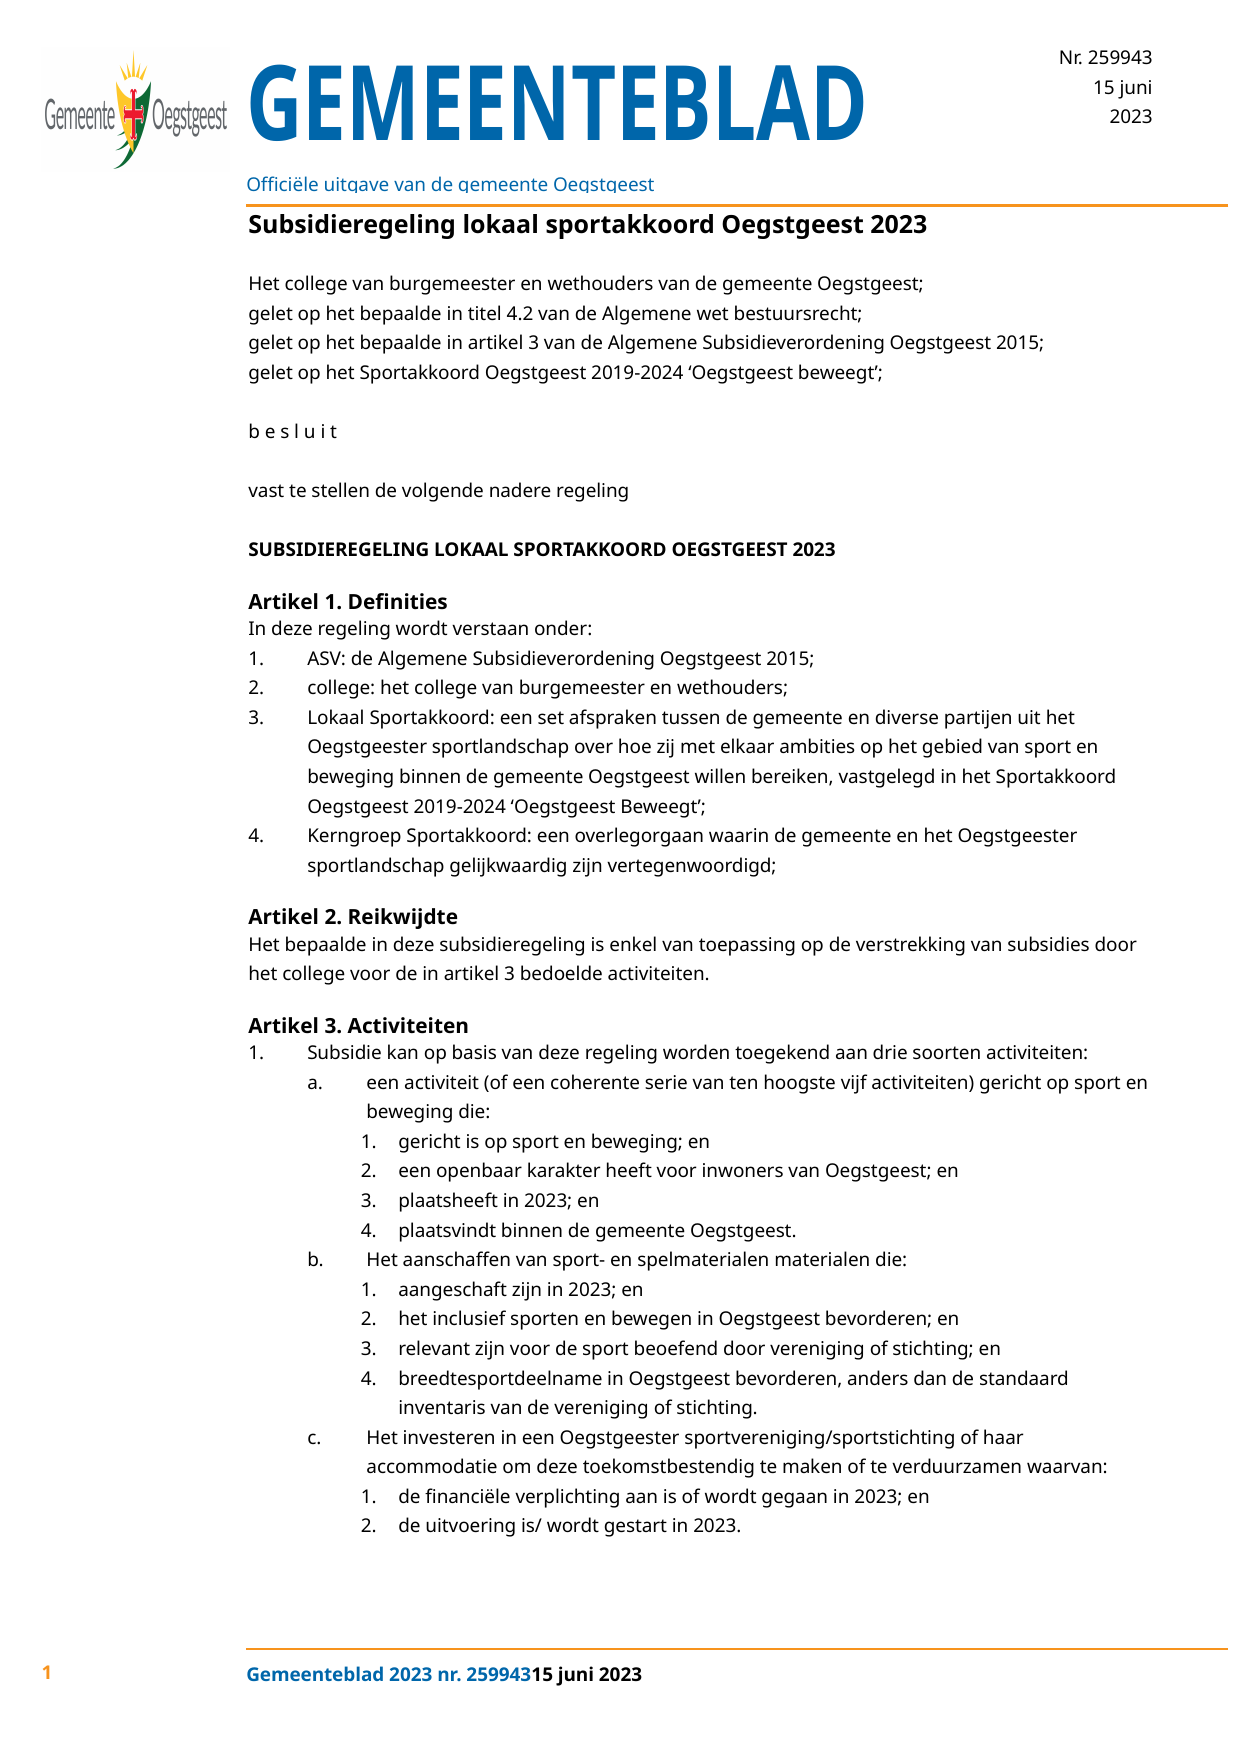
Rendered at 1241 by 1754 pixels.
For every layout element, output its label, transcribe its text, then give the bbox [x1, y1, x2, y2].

text Artikel 1. Definities [248, 587, 1152, 615]
text vast te stellen de volgende nadere regeling [248, 477, 1152, 503]
list aangeschaft zijn in 2023; en [361, 1276, 1152, 1302]
list plaatsheeft in 2023; en [361, 1187, 1152, 1213]
text Artikel 3. Activiteiten [248, 1011, 1152, 1039]
text Het college van burgemeester en wethouders van de gemeente Oegstgeest; [248, 270, 1152, 296]
text Het bepaalde in deze subsidieregeling is enkel van toepassing op de verstrekking van subsidies door het college voor de in artikel 3 bedoelde activiteiten. [248, 931, 1152, 986]
text gelet op het bepaalde in artikel 3 van de Algemene Subsidieverordening Oegstgeest 2015; [248, 329, 1152, 355]
list Lokaal Sportakkoord: een set afspraken tussen de gemeente en diverse partijen uit het Oegstgeester sportlandschap over hoe zij met elkaar ambities op het gebied van sport en beweging binnen de gemeente Oegstgeest willen bereiken, vastgelegd in het Sportakkoord Oegstgeest 2019-2024 ‘Oegstgeest Beweegt’; [248, 704, 1152, 819]
text Subsidieregeling lokaal sportakkoord Oegstgeest 2023 [248, 207, 1152, 241]
text gelet op het bepaalde in titel 4.2 van de Algemene wet bestuursrecht; [248, 300, 1152, 326]
text b e s l u i t [248, 418, 1152, 444]
list breedtesportdeelname in Oegstgeest bevorderen, anders dan de standaard inventaris van de vereniging of stichting. [361, 1365, 1152, 1420]
list de financiële verplichting aan is of wordt gegaan in 2023; en [361, 1483, 1152, 1509]
list de uitvoering is/ wordt gestart in 2023. [361, 1513, 1152, 1538]
list plaatsvindt binnen de gemeente Oegstgeest. [361, 1217, 1152, 1243]
list college: het college van burgemeester en wethouders; [248, 674, 1152, 700]
text SUBSIDIEREGELING LOKAAL SPORTAKKOORD OEGSTGEEST 2023 [248, 537, 1152, 562]
list Het aanschaffen van sport- en spelmaterialen materialen die: [307, 1246, 1152, 1272]
list Het investeren in een Oegstgeester sportvereniging/sportstichting of haar accommodatie om deze toekomstbestendig te maken of te verduurzamen waarvan: [307, 1424, 1152, 1479]
text gelet op het Sportakkoord Oegstgeest 2019-2024 ‘Oegstgeest beweegt’; [248, 359, 1152, 385]
list een openbaar karakter heeft voor inwoners van Oegstgeest; en [361, 1158, 1152, 1183]
picture [41, 47, 231, 172]
list Kerngroep Sportakkoord: een overlegorgaan waarin de gemeente en het Oegstgeester sportlandschap gelijkwaardig zijn vertegenwoordigd; [248, 822, 1152, 878]
list gericht is op sport en beweging; en [361, 1128, 1152, 1154]
text Artikel 2. Reikwijdte [248, 902, 1152, 931]
list ASV: de Algemene Subsidieverordening Oegstgeest 2015; [248, 645, 1152, 671]
text In deze regeling wordt verstaan onder: [248, 615, 1152, 641]
list het inclusief sporten en bewegen in Oegstgeest bevorderen; en [361, 1306, 1152, 1331]
list Subsidie kan op basis van deze regeling worden toegekend aan drie soorten activiteiten: [248, 1039, 1152, 1065]
list relevant zijn voor de sport beoefend door vereniging of stichting; en [361, 1335, 1152, 1361]
list een activiteit (of een coherente serie van ten hoogste vijf activiteiten) gericht op sport en beweging die: [307, 1069, 1152, 1124]
